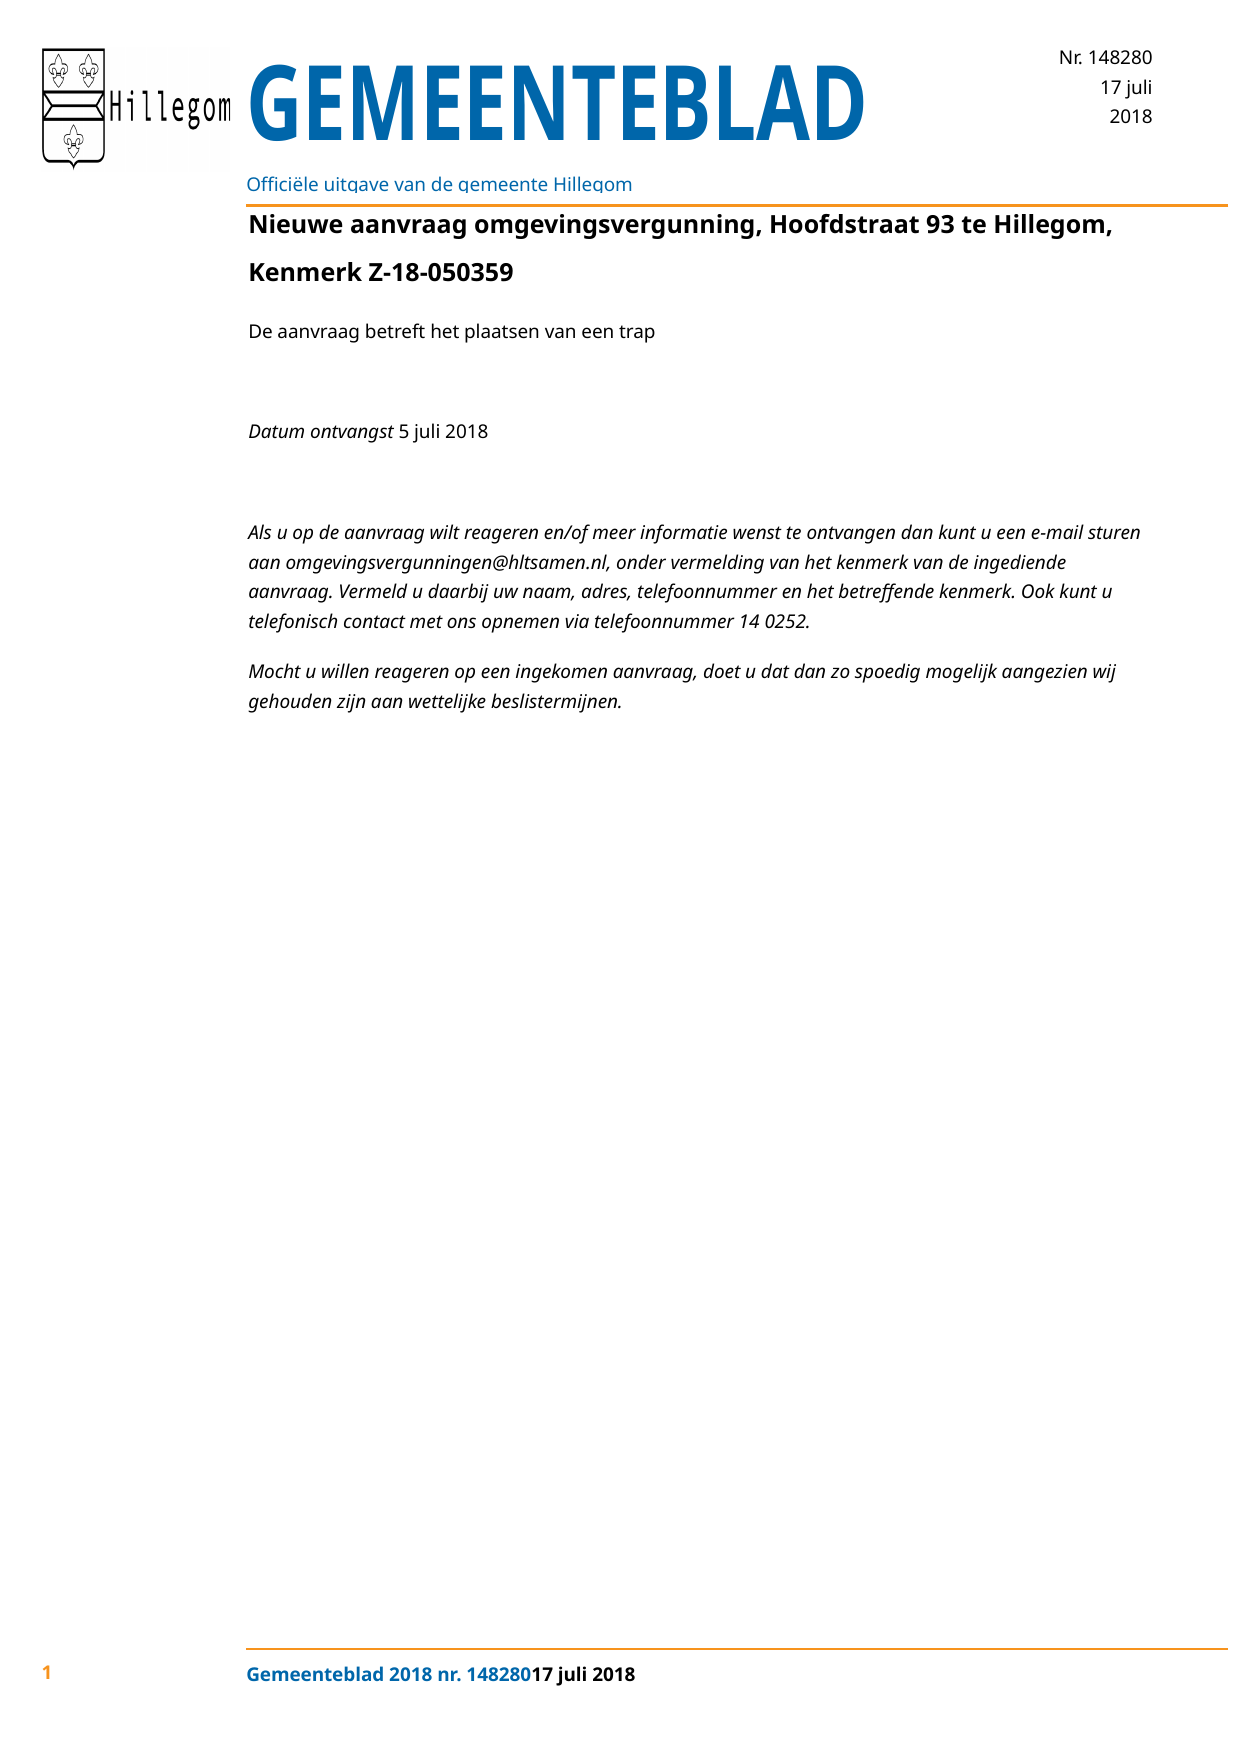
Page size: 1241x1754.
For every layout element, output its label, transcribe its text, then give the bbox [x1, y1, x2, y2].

picture [41, 47, 231, 172]
text De aanvraag betreft het plaatsen van een trap [248, 318, 1152, 344]
text Mocht u willen reageren op een ingekomen aanvraag, doet u dat dan zo spoedig mogelijk aangezien wij gehouden zijn aan wettelijke beslistermijnen. [248, 659, 1152, 714]
text Als u op de aanvraag wilt reageren en/of meer informatie wenst te ontvangen dan kunt u een e-mail sturen aan omgevingsvergunningen@hltsamen.nl, onder vermelding van het kenmerk van de ingediende aanvraag. Vermeld u daarbij uw naam, adres, telefoonnummer en het betreffende kenmerk. Ook kunt u telefonisch contact met ons opnemen via telefoonnummer 14 0252. [248, 519, 1152, 634]
text Datum ontvangst 5 juli 2018 [248, 419, 1152, 444]
text Nieuwe aanvraag omgevingsvergunning, Hoofdstraat 93 te Hillegom, Kenmerk Z-18-050359 [248, 207, 1152, 288]
